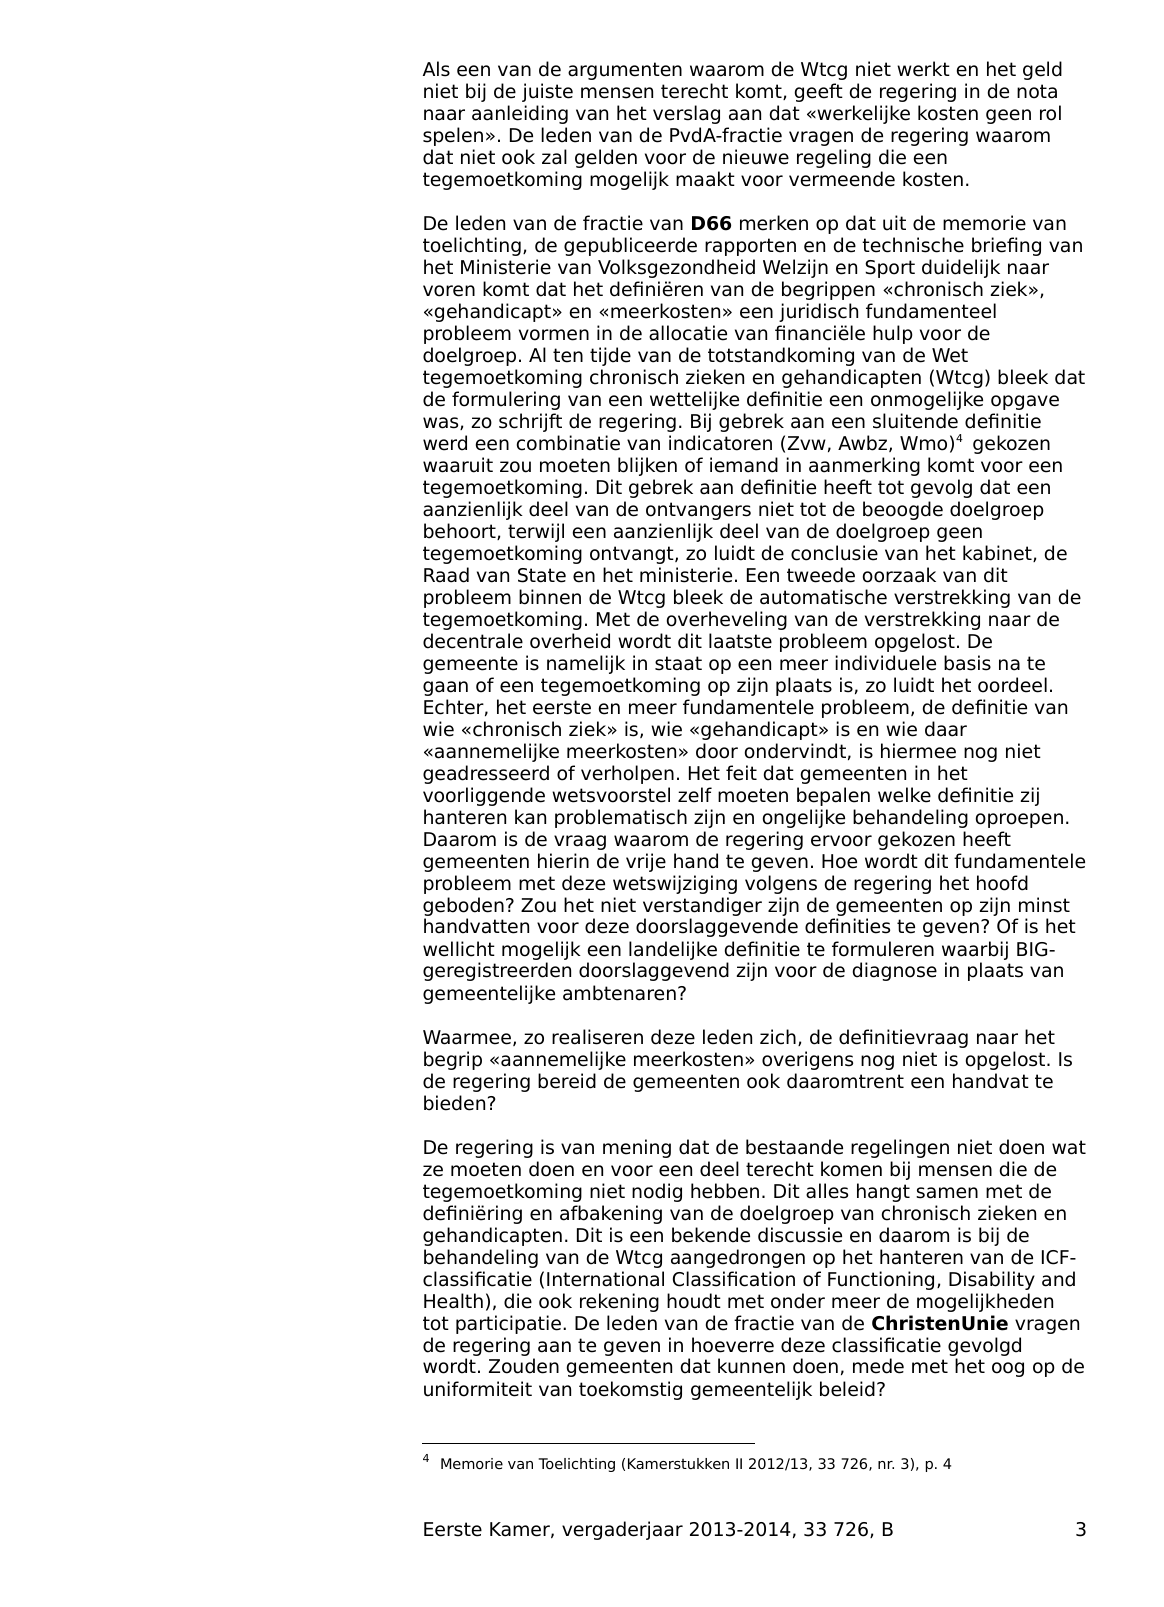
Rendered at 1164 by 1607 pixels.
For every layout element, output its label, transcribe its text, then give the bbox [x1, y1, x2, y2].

text Memorie van Toelichting (Kamerstukken II 2012/13, 33 726, nr. 3), p. 4 [422, 1452, 1087, 1474]
text De regering is van mening dat de bestaande regelingen niet doen wat ze moeten doen en voor een deel terecht komen bij mensen die de tegemoetkoming niet nodig hebben. Dit alles hangt samen met de definiëring en afbakening van de doelgroep van chronisch zieken en gehandicapten. Dit is een bekende discussie en daarom is bij de behandeling van de Wtcg aangedrongen op het hanteren van de ICF-classificatie (International Classification of Functioning, Disability and Health), die ook rekening houdt met onder meer de mogelijkheden tot participatie. De leden van de fractie van de ChristenUnie vragen de regering aan te geven in hoeverre deze classificatie gevolgd wordt. Zouden gemeenten dat kunnen doen, mede met het oog op de uniformiteit van toekomstig gemeentelijk beleid? [422, 1137, 1087, 1400]
text Waarmee, zo realiseren deze leden zich, de definitievraag naar het begrip «aannemelijke meerkosten» overigens nog niet is opgelost. Is de regering bereid de gemeenten ook daaromtrent een handvat te bieden? [422, 1027, 1087, 1114]
text Als een van de argumenten waarom de Wtcg niet werkt en het geld niet bij de juiste mensen terecht komt, geeft de regering in de nota naar aanleiding van het verslag aan dat «werkelijke kosten geen rol spelen». De leden van de PvdA-fractie vragen de regering waarom dat niet ook zal gelden voor de nieuwe regeling die een tegemoetkoming mogelijk maakt voor vermeende kosten. [422, 59, 1087, 191]
text De leden van de fractie van D66 merken op dat uit de memorie van toelichting, de gepubliceerde rapporten en de technische briefing van het Ministerie van Volksgezondheid Welzijn en Sport duidelijk naar voren komt dat het definiëren van de begrippen «chronisch ziek», «gehandicapt» en «meerkosten» een juridisch fundamenteel probleem vormen in de allocatie van financiële hulp voor de doelgroep. Al ten tijde van de totstandkoming van de Wet tegemoetkoming chronisch zieken en gehandicapten (Wtcg) bleek dat de formulering van een wettelijke definitie een onmogelijke opgave was, zo schrijft de regering. Bij gebrek aan een sluitende definitie werd een combinatie van indicatoren (Zvw, Awbz, Wmo) gekozen waaruit zou moeten blijken of iemand in aanmerking komt voor een tegemoetkoming. Dit gebrek aan definitie heeft tot gevolg dat een aanzienlijk deel van de ontvangers niet tot de beoogde doelgroep behoort, terwijl een aanzienlijk deel van de doelgroep geen tegemoetkoming ontvangt, zo luidt de conclusie van het kabinet, de Raad van State en het ministerie. Een tweede oorzaak van dit probleem binnen de Wtcg bleek de automatische verstrekking van de tegemoetkoming. Met de overheveling van de verstrekking naar de decentrale overheid wordt dit laatste probleem opgelost. De gemeente is namelijk in staat op een meer individuele basis na te gaan of een tegemoetkoming op zijn plaats is, zo luidt het oordeel. Echter, het eerste en meer fundamentele probleem, de definitie van wie «chronisch ziek» is, wie «gehandicapt» is en wie daar «aannemelijke meerkosten» door ondervindt, is hiermee nog niet geadresseerd of verholpen. Het feit dat gemeenten in het voorliggende wetsvoorstel zelf moeten bepalen welke definitie zij hanteren kan problematisch zijn en ongelijke behandeling oproepen. Daarom is de vraag waarom de regering ervoor gekozen heeft gemeenten hierin de vrije hand te geven. Hoe wordt dit fundamentele probleem met deze wetswijziging volgens de regering het hoofd geboden? Zou het niet verstandiger zijn de gemeenten op zijn minst handvatten voor deze doorslaggevende definities te geven? Of is het wellicht mogelijk een landelijke definitie te formuleren waarbij BIG-geregistreerden doorslaggevend zijn voor de diagnose in plaats van gemeentelijke ambtenaren? [422, 213, 1087, 1004]
